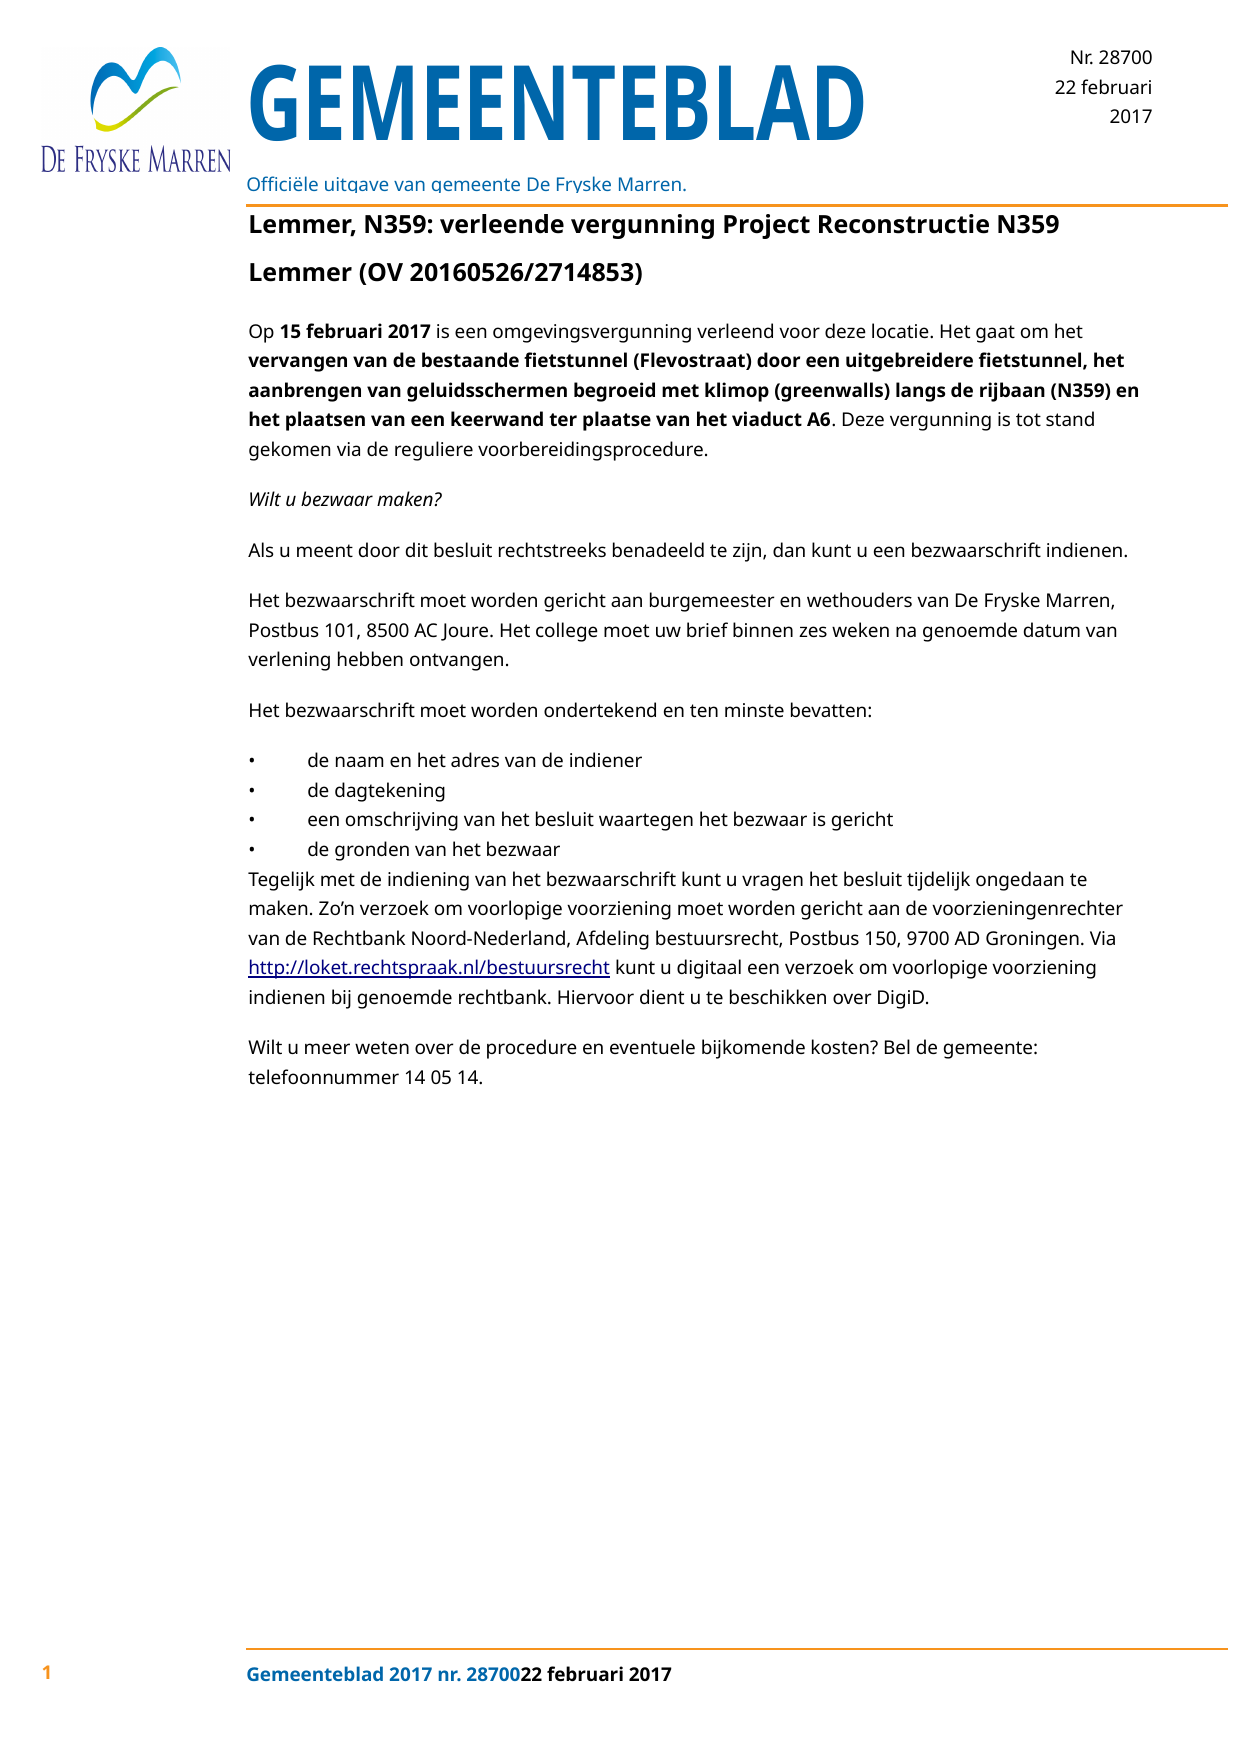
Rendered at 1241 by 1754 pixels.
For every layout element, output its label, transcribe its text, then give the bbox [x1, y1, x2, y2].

list de gronden van het bezwaar [248, 836, 1152, 862]
text Het bezwaarschrift moet worden gericht aan burgemeester en wethouders van De Fryske Marren, Postbus 101, 8500 AC Joure. Het college moet uw brief binnen zes weken na genoemde datum van verlening hebben ontvangen. [248, 587, 1152, 672]
text Wilt u bezwaar maken? [248, 487, 1152, 512]
picture [41, 47, 231, 172]
text Op 15 februari 2017 is een omgevingsvergunning verleend voor deze locatie. Het gaat om het vervangen van de bestaande fietstunnel (Flevostraat) door een uitgebreidere fietstunnel, het aanbrengen van geluidsschermen begroeid met klimop (greenwalls) langs de rijbaan (N359) en het plaatsen van een keerwand ter plaatse van het viaduct A6. Deze vergunning is tot stand gekomen via de reguliere voorbereidingsprocedure. [248, 318, 1152, 462]
text Lemmer, N359: verleende vergunning Project Reconstructie N359 Lemmer (OV 20160526/2714853) [248, 207, 1152, 288]
list de dagtekening [248, 777, 1152, 803]
list een omschrijving van het besluit waartegen het bezwaar is gericht [248, 807, 1152, 832]
text Het bezwaarschrift moet worden ondertekend en ten minste bevatten: [248, 697, 1152, 723]
text Tegelijk met de indiening van het bezwaarschrift kunt u vragen het besluit tijdelijk ongedaan te maken. Zo’n verzoek om voorlopige voorziening moet worden gericht aan de voorzieningenrechter van de Rechtbank Noord-Nederland, Afdeling bestuursrecht, Postbus 150, 9700 AD Groningen. Via http://loket.rechtspraak.nl/bestuursrecht kunt u digitaal een verzoek om voorlopige voorziening indienen bij genoemde rechtbank. Hiervoor dient u te beschikken over DigiD. [248, 866, 1152, 1010]
list de naam en het adres van de indiener [248, 747, 1152, 773]
text Als u meent door dit besluit rechtstreeks benadeeld te zijn, dan kunt u een bezwaarschrift indienen. [248, 537, 1152, 563]
text Wilt u meer weten over de procedure en eventuele bijkomende kosten? Bel de gemeente: telefoonnummer 14 05 14. [248, 1034, 1152, 1090]
